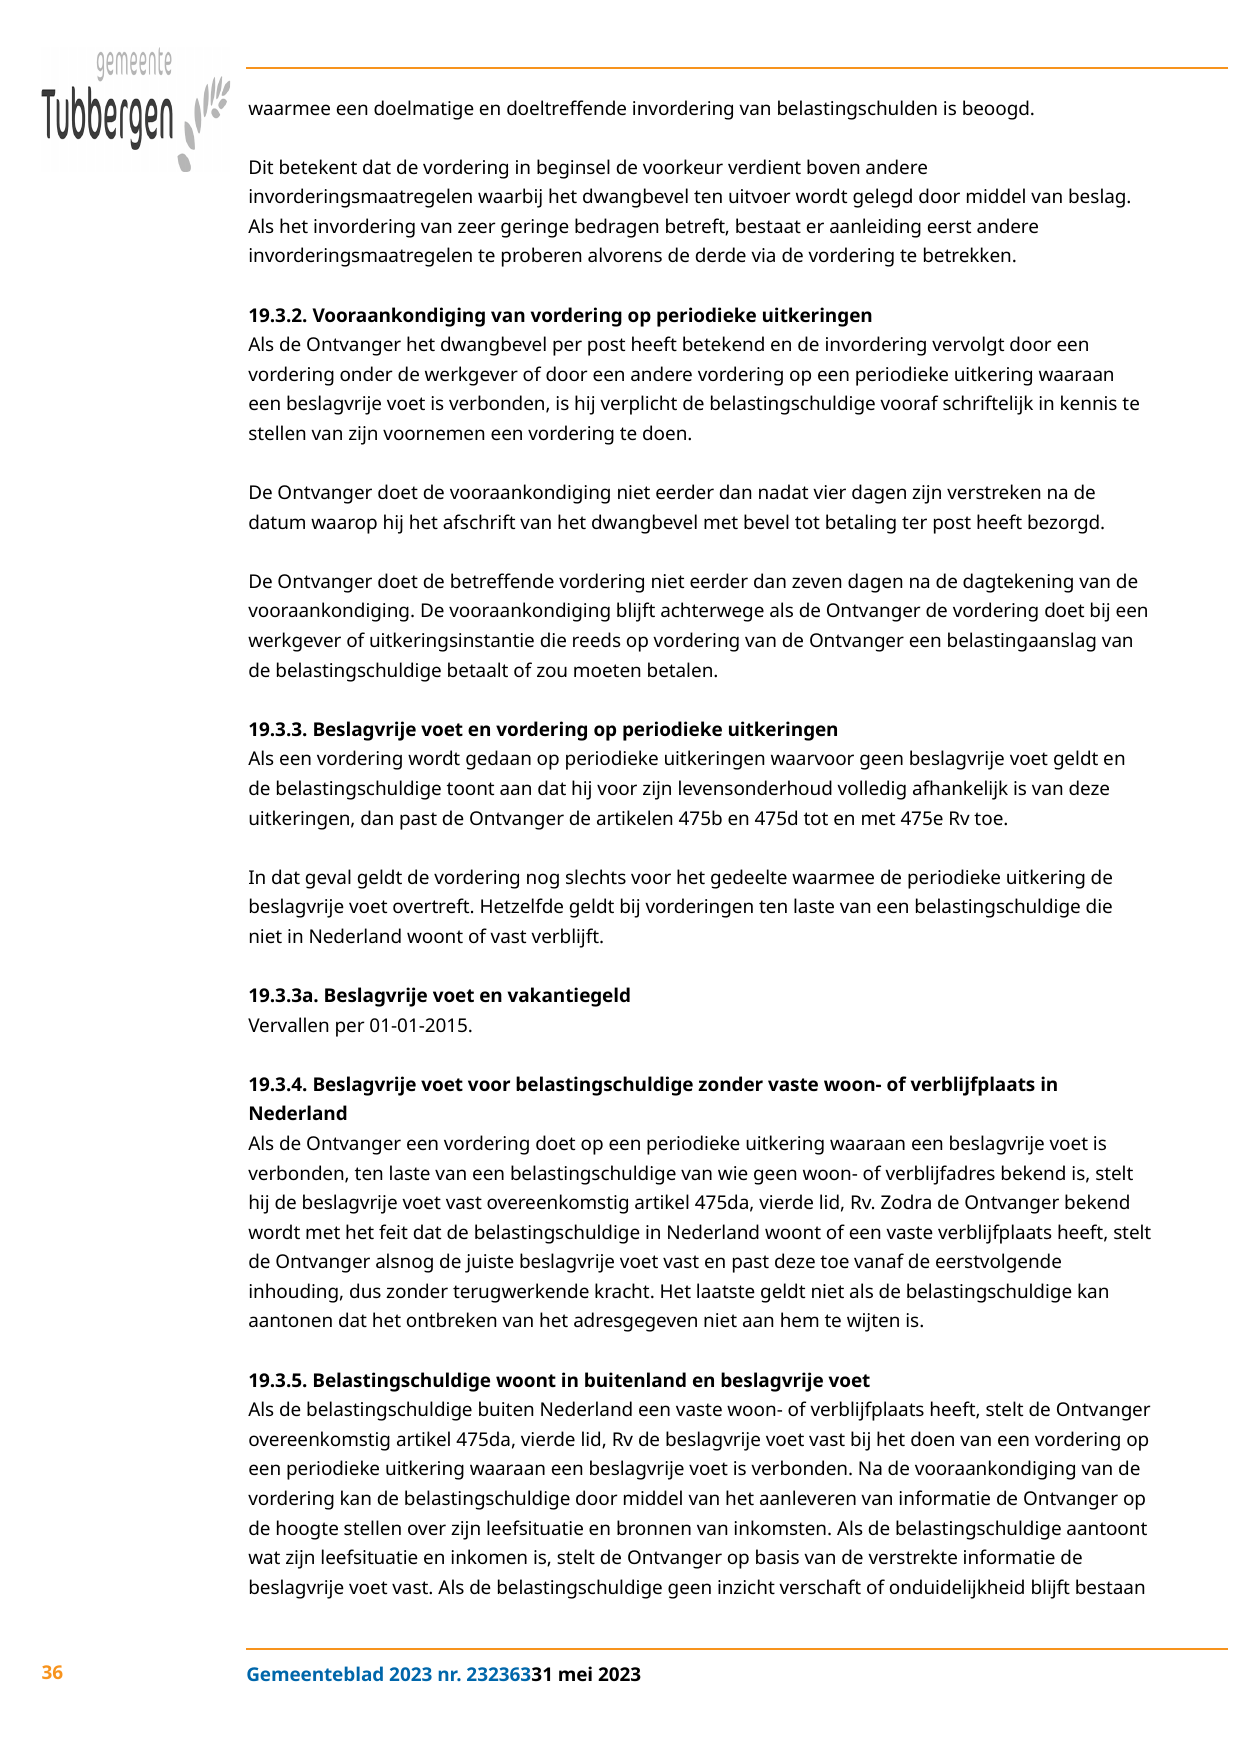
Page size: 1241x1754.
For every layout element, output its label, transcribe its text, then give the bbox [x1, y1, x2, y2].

text Vervallen per 01-01-2015. [248, 1012, 1152, 1038]
text Als de Ontvanger het dwangbevel per post heeft betekend en de invordering vervolgt door een vordering onder de werkgever of door een andere vordering op een periodieke uitkering waaraan een beslagvrije voet is verbonden, is hij verplicht de belastingschuldige vooraf schriftelijk in kennis te stellen van zijn voornemen een vordering te doen. [248, 331, 1152, 446]
text Als de Ontvanger een vordering doet op een periodieke uitkering waaraan een beslagvrije voet is verbonden, ten laste van een belastingschuldige van wie geen woon- of verblijfadres bekend is, stelt hij de beslagvrije voet vast overeenkomstig artikel 475da, vierde lid, Rv. Zodra de Ontvanger bekend wordt met het feit dat de belastingschuldige in Nederland woont of een vaste verblijfplaats heeft, stelt de Ontvanger alsnog de juiste beslagvrije voet vast en past deze toe vanaf de eerstvolgende inhouding, dus zonder terugwerkende kracht. Het laatste geldt niet als de belastingschuldige kan aantonen dat het ontbreken van het adresgegeven niet aan hem te wijten is. [248, 1130, 1152, 1333]
text 19.3.3a. Beslagvrije voet en vakantiegeld [248, 982, 1152, 1008]
text De Ontvanger doet de vooraankondiging niet eerder dan nadat vier dagen zijn verstreken na de datum waarop hij het afschrift van het dwangbevel met bevel tot betaling ter post heeft bezorgd. [248, 479, 1152, 535]
picture [41, 47, 231, 172]
text 19.3.3. Beslagvrije voet en vordering op periodieke uitkeringen [248, 716, 1152, 742]
text waarmee een doelmatige en doeltreffende invordering van belastingschulden is beoogd. [248, 95, 1152, 121]
text 19.3.5. Belastingschuldige woont in buitenland en beslagvrije voet [248, 1367, 1152, 1393]
text Dit betekent dat de vordering in beginsel de voorkeur verdient boven andere invorderingsmaatregelen waarbij het dwangbevel ten uitvoer wordt gelegd door middel van beslag. Als het invordering van zeer geringe bedragen betreft, bestaat er aanleiding eerst andere invorderingsmaatregelen te proberen alvorens de derde via de vordering te betrekken. [248, 154, 1152, 268]
text Als de belastingschuldige buiten Nederland een vaste woon- of verblijfplaats heeft, stelt de Ontvanger overeenkomstig artikel 475da, vierde lid, Rv de beslagvrije voet vast bij het doen van een vordering op een periodieke uitkering waaraan een beslagvrije voet is verbonden. Na de vooraankondiging van de vordering kan de belastingschuldige door middel van het aanleveren van informatie de Ontvanger op de hoogte stellen over zijn leefsituatie en bronnen van inkomsten. Als de belastingschuldige aantoont wat zijn leefsituatie en inkomen is, stelt de Ontvanger op basis van de verstrekte informatie de beslagvrije voet vast. Als de belastingschuldige geen inzicht verschaft of onduidelijkheid blijft bestaan [248, 1396, 1152, 1600]
text Als een vordering wordt gedaan op periodieke uitkeringen waarvoor geen beslagvrije voet geldt en de belastingschuldige toont aan dat hij voor zijn levensonderhoud volledig afhankelijk is van deze uitkeringen, dan past de Ontvanger de artikelen 475b en 475d tot en met 475e Rv toe. [248, 746, 1152, 831]
text De Ontvanger doet de betreffende vordering niet eerder dan zeven dagen na de dagtekening van de vooraankondiging. De vooraankondiging blijft achterwege als de Ontvanger de vordering doet bij een werkgever of uitkeringsinstantie die reeds op vordering van de Ontvanger een belastingaanslag van de belastingschuldige betaalt of zou moeten betalen. [248, 568, 1152, 683]
text In dat geval geldt de vordering nog slechts voor het gedeelte waarmee de periodieke uitkering de beslagvrije voet overtreft. Hetzelfde geldt bij vorderingen ten laste van een belastingschuldige die niet in Nederland woont of vast verblijft. [248, 864, 1152, 949]
text 19.3.4. Beslagvrije voet voor belastingschuldige zonder vaste woon- of verblijfplaats in Nederland [248, 1071, 1152, 1126]
text 19.3.2. Vooraankondiging van vordering op periodieke uitkeringen [248, 302, 1152, 328]
